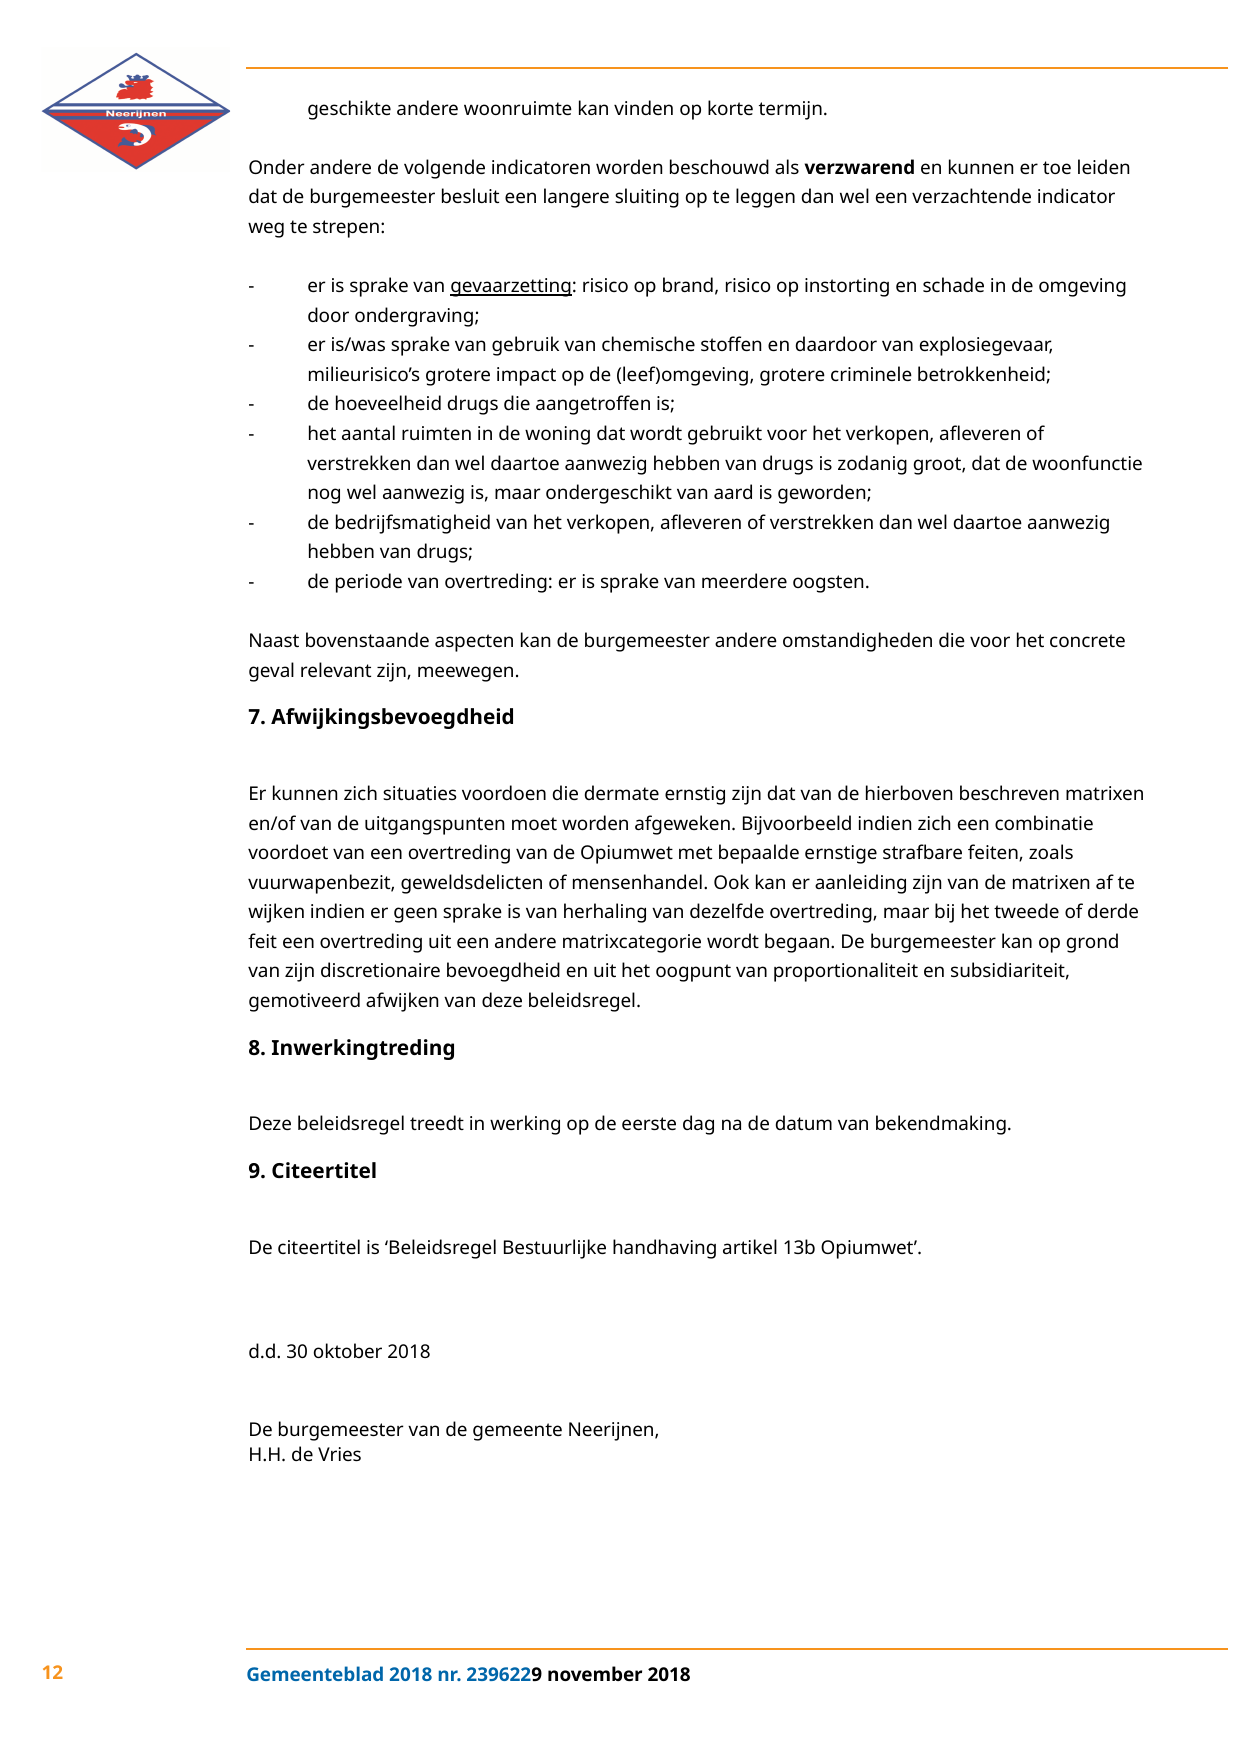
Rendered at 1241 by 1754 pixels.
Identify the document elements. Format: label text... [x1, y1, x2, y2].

text 9. Citeertitel [248, 1156, 1152, 1185]
text De burgemeester van de gemeente Neerijnen, [248, 1416, 1152, 1442]
list er is/was sprake van gebruik van chemische stoffen en daardoor van explosiegevaar, milieurisico’s grotere impact op de (leef)omgeving, grotere criminele betrokkenheid; [248, 331, 1152, 387]
text Deze beleidsregel treedt in werking op de eerste dag na de datum van bekendmaking. [248, 1111, 1152, 1136]
list geschikte andere woonruimte kan vinden op korte termijn. [248, 95, 1152, 121]
text Naast bovenstaande aspecten kan de burgemeester andere omstandigheden die voor het concrete geval relevant zijn, meewegen. [248, 627, 1152, 683]
list de bedrijfsmatigheid van het verkopen, afleveren of verstrekken dan wel daartoe aanwezig hebben van drugs; [248, 509, 1152, 564]
text d.d. 30 oktober 2018 [248, 1339, 1152, 1364]
list de periode van overtreding: er is sprake van meerdere oogsten. [248, 568, 1152, 594]
list de hoeveelheid drugs die aangetroffen is; [248, 391, 1152, 416]
text De citeertitel is ‘Beleidsregel Bestuurlijke handhaving artikel 13b Opiumwet’. [248, 1234, 1152, 1260]
list er is sprake van gevaarzetting: risico op brand, risico op instorting en schade in de omgeving door ondergraving; [248, 272, 1152, 328]
text H.H. de Vries [248, 1442, 1152, 1467]
text 7. Afwijkingsbevoegdheid [248, 702, 1152, 731]
text Onder andere de volgende indicatoren worden beschouwd als verzwarend en kunnen er toe leiden dat de burgemeester besluit een langere sluiting op te leggen dan wel een verzachtende indicator weg te strepen: [248, 154, 1152, 239]
text Er kunnen zich situaties voordoen die dermate ernstig zijn dat van de hierboven beschreven matrixen en/of van de uitgangspunten moet worden afgeweken. Bijvoorbeeld indien zich een combinatie voordoet van een overtreding van de Opiumwet met bepaalde ernstige strafbare feiten, zoals vuurwapenbezit, geweldsdelicten of mensenhandel. Ook kan er aanleiding zijn van de matrixen af te wijken indien er geen sprake is van herhaling van dezelfde overtreding, maar bij het tweede of derde feit een overtreding uit een andere matrixcategorie wordt begaan. De burgemeester kan op grond van zijn discretionaire bevoegdheid en uit het oogpunt van proportionaliteit en subsidiariteit, gemotiveerd afwijken van deze beleidsregel. [248, 780, 1152, 1013]
picture [41, 47, 231, 172]
text 8. Inwerkingtreding [248, 1033, 1152, 1061]
list het aantal ruimten in de woning dat wordt gebruikt voor het verkopen, afleveren of verstrekken dan wel daartoe aanwezig hebben van drugs is zodanig groot, dat de woonfunctie nog wel aanwezig is, maar ondergeschikt van aard is geworden; [248, 420, 1152, 505]
